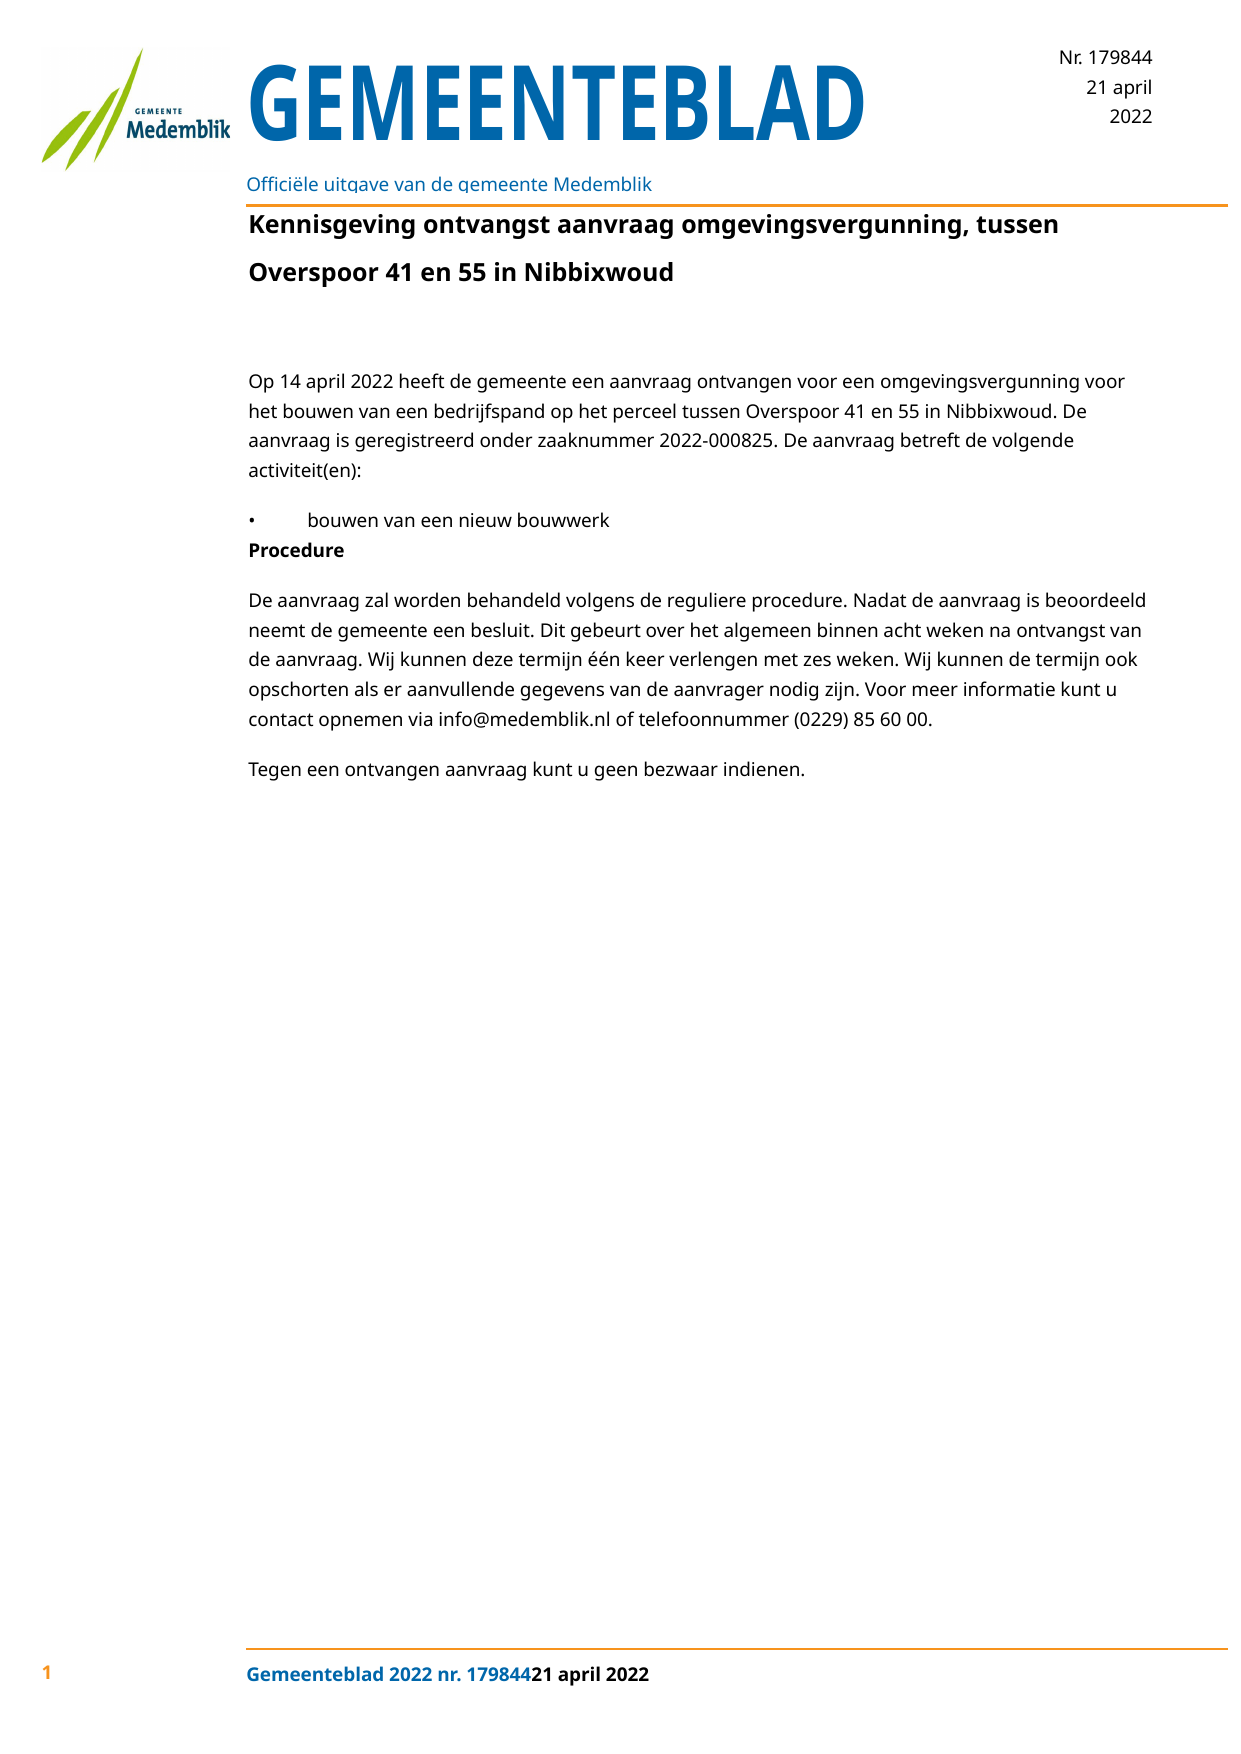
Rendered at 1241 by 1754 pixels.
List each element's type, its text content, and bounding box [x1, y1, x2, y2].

picture [41, 47, 231, 172]
text Tegen een ontvangen aanvraag kunt u geen bezwaar indienen. [248, 756, 1152, 782]
text Op 14 april 2022 heeft de gemeente een aanvraag ontvangen voor een omgevingsvergunning voor het bouwen van een bedrijfspand op het perceel tussen Overspoor 41 en 55 in Nibbixwoud. De aanvraag is geregistreerd onder zaaknummer 2022-000825. De aanvraag betreft de volgende activiteit(en): [248, 368, 1152, 483]
text De aanvraag zal worden behandeld volgens de reguliere procedure. Nadat de aanvraag is beoordeeld neemt de gemeente een besluit. Dit gebeurt over het algemeen binnen acht weken na ontvangst van de aanvraag. Wij kunnen deze termijn één keer verlengen met zes weken. Wij kunnen de termijn ook opschorten als er aanvullende gegevens van de aanvrager nodig zijn. Voor meer informatie kunt u contact opnemen via info@medemblik.nl of telefoonnummer (0229) 85 60 00. [248, 587, 1152, 732]
text Kennisgeving ontvangst aanvraag omgevingsvergunning, tussen Overspoor 41 en 55 in Nibbixwoud [248, 207, 1152, 288]
list bouwen van een nieuw bouwwerk [248, 507, 1152, 533]
text Procedure [248, 537, 1152, 563]
